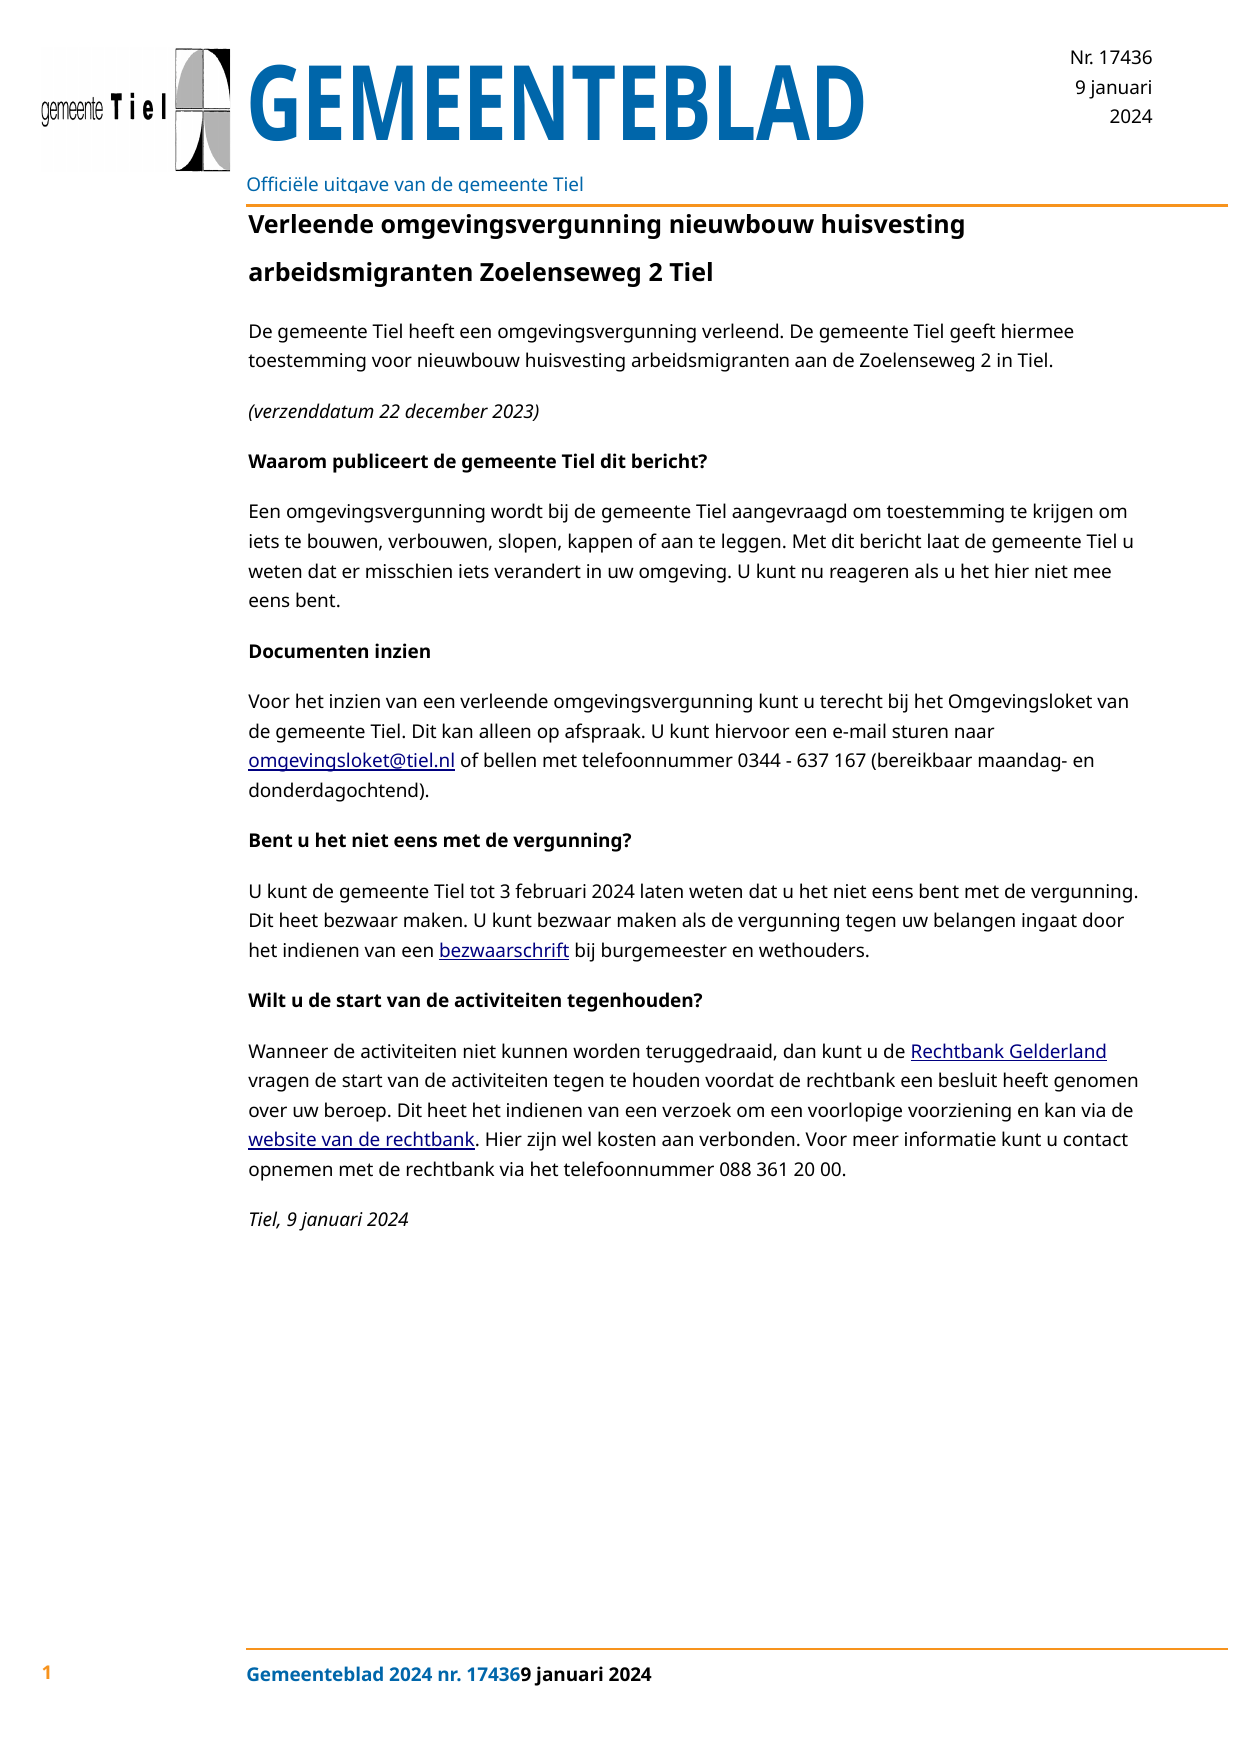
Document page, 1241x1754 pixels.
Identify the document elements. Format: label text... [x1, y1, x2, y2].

text Voor het inzien van een verleende omgevingsvergunning kunt u terecht bij het Omgevingsloket van de gemeente Tiel. Dit kan alleen op afspraak. U kunt hiervoor een e-mail sturen naar omgevingsloket@tiel.nl of bellen met telefoonnummer 0344 - 637 167 (bereikbaar maandag- en donderdagochtend). [248, 688, 1152, 803]
text Verleende omgevingsvergunning nieuwbouw huisvesting arbeidsmigranten Zoelenseweg 2 Tiel [248, 207, 1152, 288]
text Bent u het niet eens met de vergunning? [248, 827, 1152, 853]
text (verzenddatum 22 december 2023) [248, 398, 1152, 424]
text Wilt u de start van de activiteiten tegenhouden? [248, 987, 1152, 1013]
text Waarom publiceert de gemeente Tiel dit bericht? [248, 448, 1152, 474]
text Tiel, 9 januari 2024 [248, 1207, 1152, 1232]
text Wanneer de activiteiten niet kunnen worden teruggedraaid, dan kunt u de Rechtbank Gelderland vragen de start van de activiteiten tegen te houden voordat de rechtbank een besluit heeft genomen over uw beroep. Dit heet het indienen van een verzoek om een voorlopige voorziening en kan via de website van de rechtbank. Hier zijn wel kosten aan verbonden. Voor meer informatie kunt u contact opnemen met de rechtbank via het telefoonnummer 088 361 20 00. [248, 1038, 1152, 1182]
text Documenten inzien [248, 638, 1152, 664]
text Een omgevingsvergunning wordt bij de gemeente Tiel aangevraagd om toestemming te krijgen om iets te bouwen, verbouwen, slopen, kappen of aan te leggen. Met dit bericht laat de gemeente Tiel u weten dat er misschien iets verandert in uw omgeving. U kunt nu reageren als u het hier niet mee eens bent. [248, 499, 1152, 613]
picture [41, 47, 231, 172]
text De gemeente Tiel heeft een omgevingsvergunning verleend. De gemeente Tiel geeft hiermee toestemming voor nieuwbouw huisvesting arbeidsmigranten aan de Zoelenseweg 2 in Tiel. [248, 318, 1152, 373]
text U kunt de gemeente Tiel tot 3 februari 2024 laten weten dat u het niet eens bent met de vergunning. Dit heet bezwaar maken. U kunt bezwaar maken als de vergunning tegen uw belangen ingaat door het indienen van een bezwaarschrift bij burgemeester en wethouders. [248, 878, 1152, 963]
